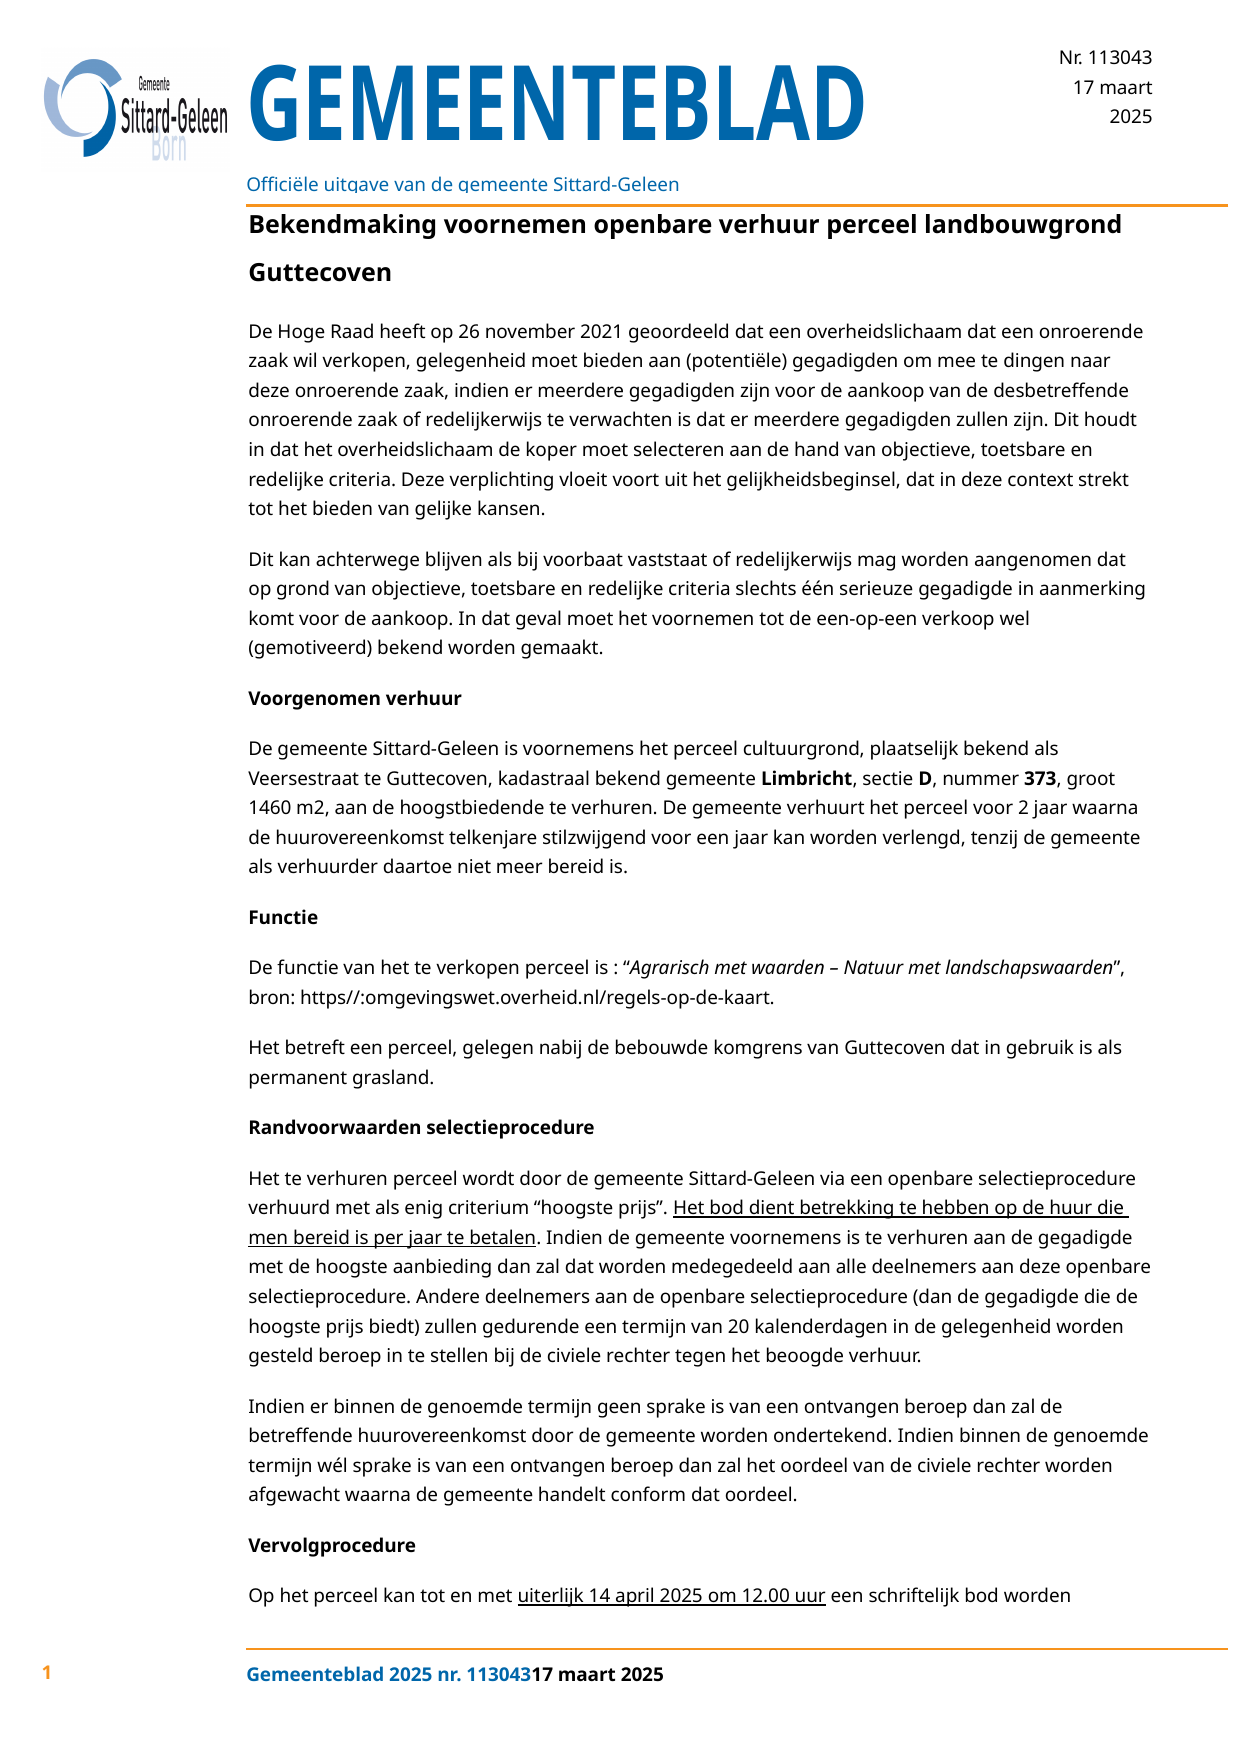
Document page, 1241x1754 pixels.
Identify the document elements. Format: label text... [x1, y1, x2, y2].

text Op het perceel kan tot en met uiterlijk 14 april 2025 om 12.00 uur een schriftelijk bod worden [248, 1582, 1152, 1608]
text De functie van het te verkopen perceel is : “Agrarisch met waarden – Natuur met landschapswaarden”, bron: https//:omgevingswet.overheid.nl/regels-op-de-kaart. [248, 954, 1152, 1010]
picture [41, 47, 231, 172]
text Vervolgprocedure [248, 1532, 1152, 1558]
text De gemeente Sittard-Geleen is voornemens het perceel cultuurgrond, plaatselijk bekend als Veersestraat te Guttecoven, kadastraal bekend gemeente Limbricht, sectie D, nummer 373, groot 1460 m2, aan de hoogstbiedende te verhuren. De gemeente verhuurt het perceel voor 2 jaar waarna de huurovereenkomst telkenjare stilzwijgend voor een jaar kan worden verlengd, tenzij de gemeente als verhuurder daartoe niet meer bereid is. [248, 735, 1152, 879]
text Functie [248, 904, 1152, 930]
text Het te verhuren perceel wordt door de gemeente Sittard-Geleen via een openbare selectieprocedure verhuurd met als enig criterium “hoogste prijs”. Het bod dient betrekking te hebben op de huur die men bereid is per jaar te betalen. Indien de gemeente voornemens is te verhuren aan de gegadigde met de hoogste aanbieding dan zal dat worden medegedeeld aan alle deelnemers aan deze openbare selectieprocedure. Andere deelnemers aan de openbare selectieprocedure (dan de gegadigde die de hoogste prijs biedt) zullen gedurende een termijn van 20 kalenderdagen in de gelegenheid worden gesteld beroep in te stellen bij de civiele rechter tegen het beoogde verhuur. [248, 1165, 1152, 1368]
text Voorgenomen verhuur [248, 685, 1152, 711]
text De Hoge Raad heeft op 26 november 2021 geoordeeld dat een overheidslichaam dat een onroerende zaak wil verkopen, gelegenheid moet bieden aan (potentiële) gegadigden om mee te dingen naar deze onroerende zaak, indien er meerdere gegadigden zijn voor de aankoop van de desbetreffende onroerende zaak of redelijkerwijs te verwachten is dat er meerdere gegadigden zullen zijn. Dit houdt in dat het overheidslichaam de koper moet selecteren aan de hand van objectieve, toetsbare en redelijke criteria. Deze verplichting vloeit voort uit het gelijkheidsbeginsel, dat in deze context strekt tot het bieden van gelijke kansen. [248, 318, 1152, 521]
text Het betreft een perceel, gelegen nabij de bebouwde komgrens van Guttecoven dat in gebruik is als permanent grasland. [248, 1034, 1152, 1090]
text Dit kan achterwege blijven als bij voorbaat vaststaat of redelijkerwijs mag worden aangenomen dat op grond van objectieve, toetsbare en redelijke criteria slechts één serieuze gegadigde in aanmerking komt voor de aankoop. In dat geval moet het voornemen tot de een-op-een verkoop wel (gemotiveerd) bekend worden gemaakt. [248, 546, 1152, 660]
text Indien er binnen de genoemde termijn geen sprake is van een ontvangen beroep dan zal de betreffende huurovereenkomst door de gemeente worden ondertekend. Indien binnen de genoemde termijn wél sprake is van een ontvangen beroep dan zal het oordeel van de civiele rechter worden afgewacht waarna de gemeente handelt conform dat oordeel. [248, 1393, 1152, 1507]
text Bekendmaking voornemen openbare verhuur perceel landbouwgrond Guttecoven [248, 207, 1152, 288]
text Randvoorwaarden selectieprocedure [248, 1114, 1152, 1140]
